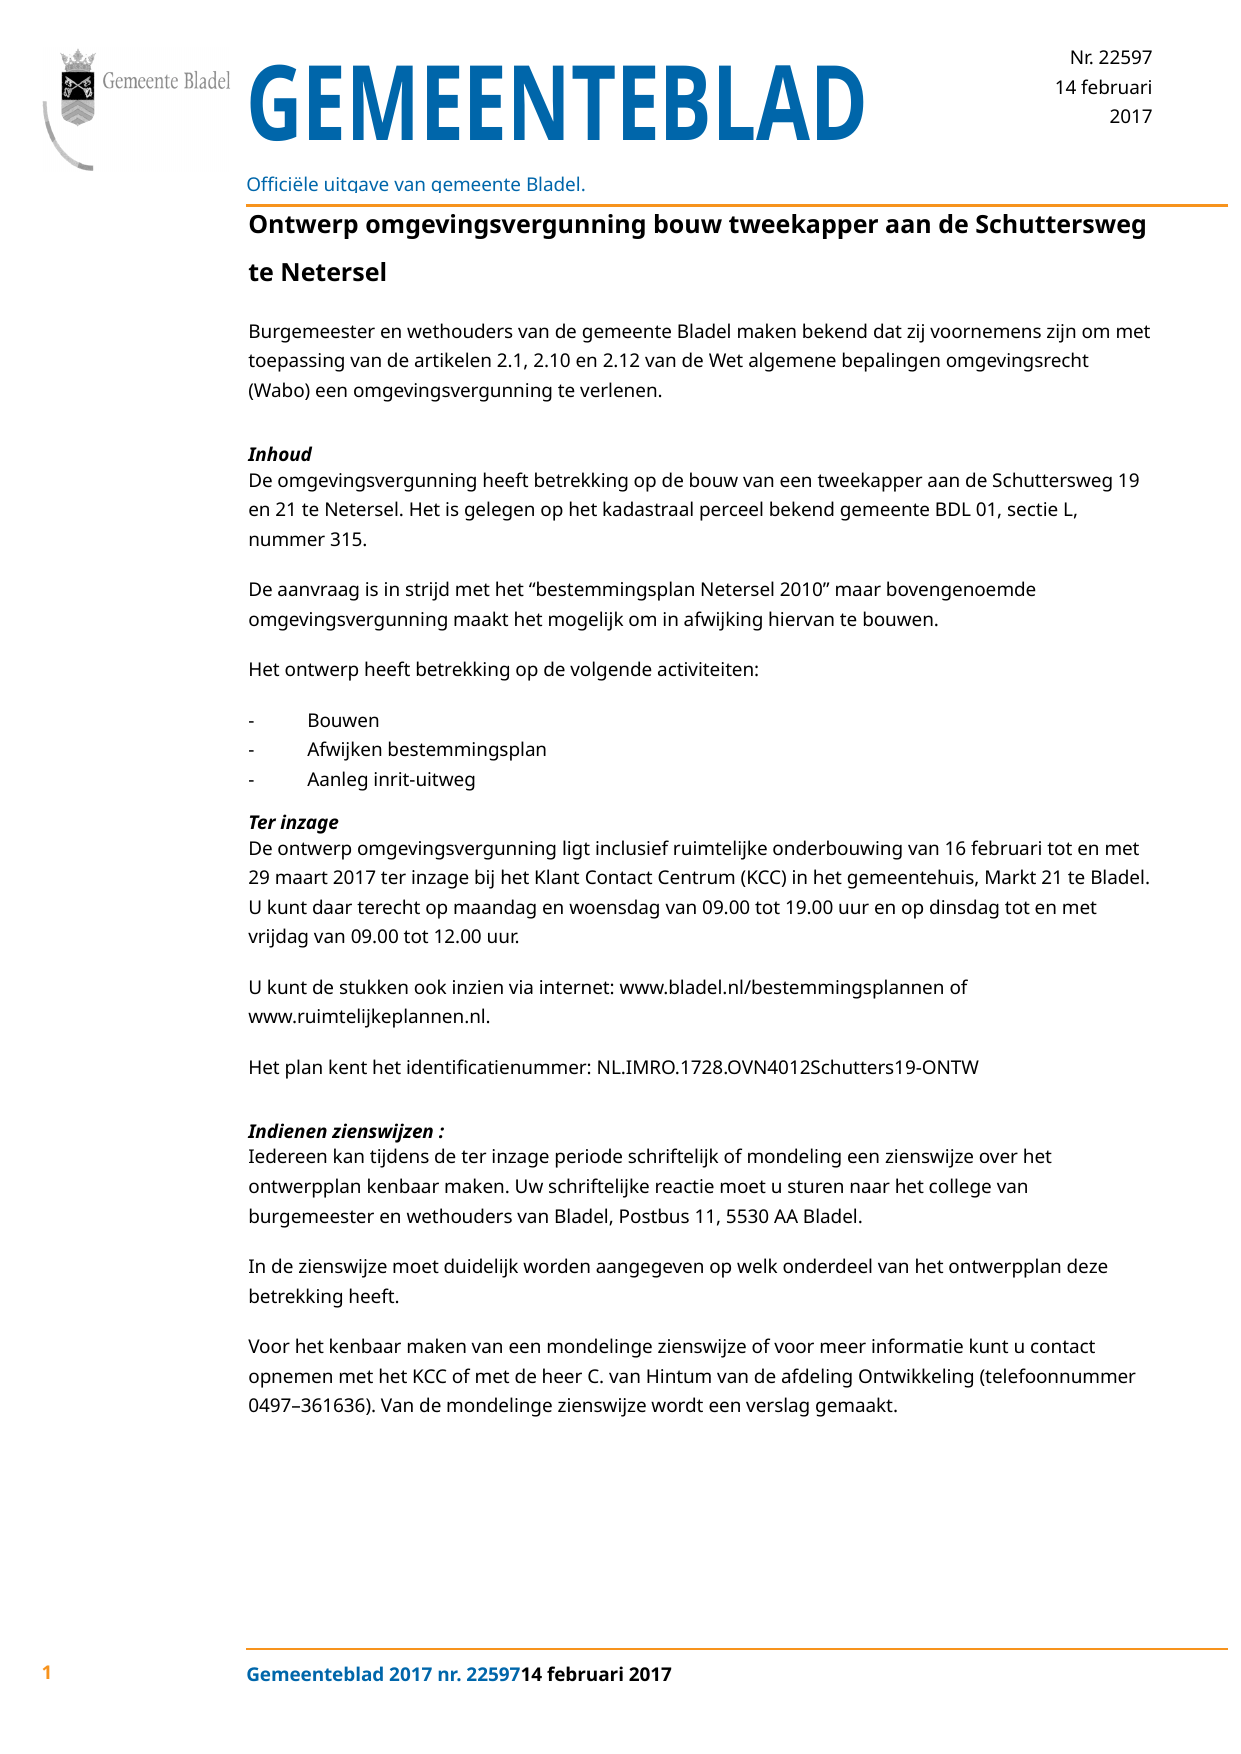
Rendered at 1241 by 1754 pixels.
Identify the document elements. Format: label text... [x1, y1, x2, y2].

list Afwijken bestemmingsplan [248, 736, 1152, 762]
text Ontwerp omgevingsvergunning bouw tweekapper aan de Schuttersweg te Netersel [248, 207, 1152, 288]
text In de zienswijze moet duidelijk worden aangegeven op welk onderdeel van het ontwerpplan deze betrekking heeft. [248, 1253, 1152, 1308]
text Het plan kent het identificatienummer: NL.IMRO.1728.OVN4012Schutters19-ONTW [248, 1054, 1152, 1080]
text Het ontwerp heeft betrekking op de volgende activiteiten: [248, 656, 1152, 682]
text Burgemeester en wethouders van de gemeente Bladel maken bekend dat zij voornemens zijn om met toepassing van de artikelen 2.1, 2.10 en 2.12 van de Wet algemene bepalingen omgevingsrecht (Wabo) een omgevingsvergunning te verlenen. [248, 318, 1152, 403]
text U kunt de stukken ook inzien via internet: www.bladel.nl/bestemmingsplannen of www.ruimtelijkeplannen.nl. [248, 974, 1152, 1029]
text Inhoud [248, 441, 1152, 467]
text Indienen zienswijzen : [248, 1118, 1152, 1144]
list Aanleg inrit-uitweg [248, 766, 1152, 792]
text De ontwerp omgevingsvergunning ligt inclusief ruimtelijke onderbouwing van 16 februari tot en met 29 maart 2017 ter inzage bij het Klant Contact Centrum (KCC) in het gemeentehuis, Markt 21 te Bladel. U kunt daar terecht op maandag en woensdag van 09.00 tot 19.00 uur en op dinsdag tot en met vrijdag van 09.00 tot 12.00 uur. [248, 835, 1152, 949]
text Iedereen kan tijdens de ter inzage periode schriftelijk of mondeling een zienswijze over het ontwerpplan kenbaar maken. Uw schriftelijke reactie moet u sturen naar het college van burgemeester en wethouders van Bladel, Postbus 11, 5530 AA Bladel. [248, 1144, 1152, 1228]
text De omgevingsvergunning heeft betrekking op de bouw van een tweekapper aan de Schuttersweg 19 en 21 te Netersel. Het is gelegen op het kadastraal perceel bekend gemeente BDL 01, sectie L, nummer 315. [248, 467, 1152, 552]
text Ter inzage [248, 809, 1152, 835]
text Voor het kenbaar maken van een mondelinge zienswijze of voor meer informatie kunt u contact opnemen met het KCC of met de heer C. van Hintum van de afdeling Ontwikkeling (telefoonnummer 0497–361636). Van de mondelinge zienswijze wordt een verslag gemaakt. [248, 1333, 1152, 1418]
text De aanvraag is in strijd met het “bestemmingsplan Netersel 2010” maar bovengenoemde omgevingsvergunning maakt het mogelijk om in afwijking hiervan te bouwen. [248, 576, 1152, 632]
list Bouwen [248, 707, 1152, 732]
picture [41, 47, 231, 172]
